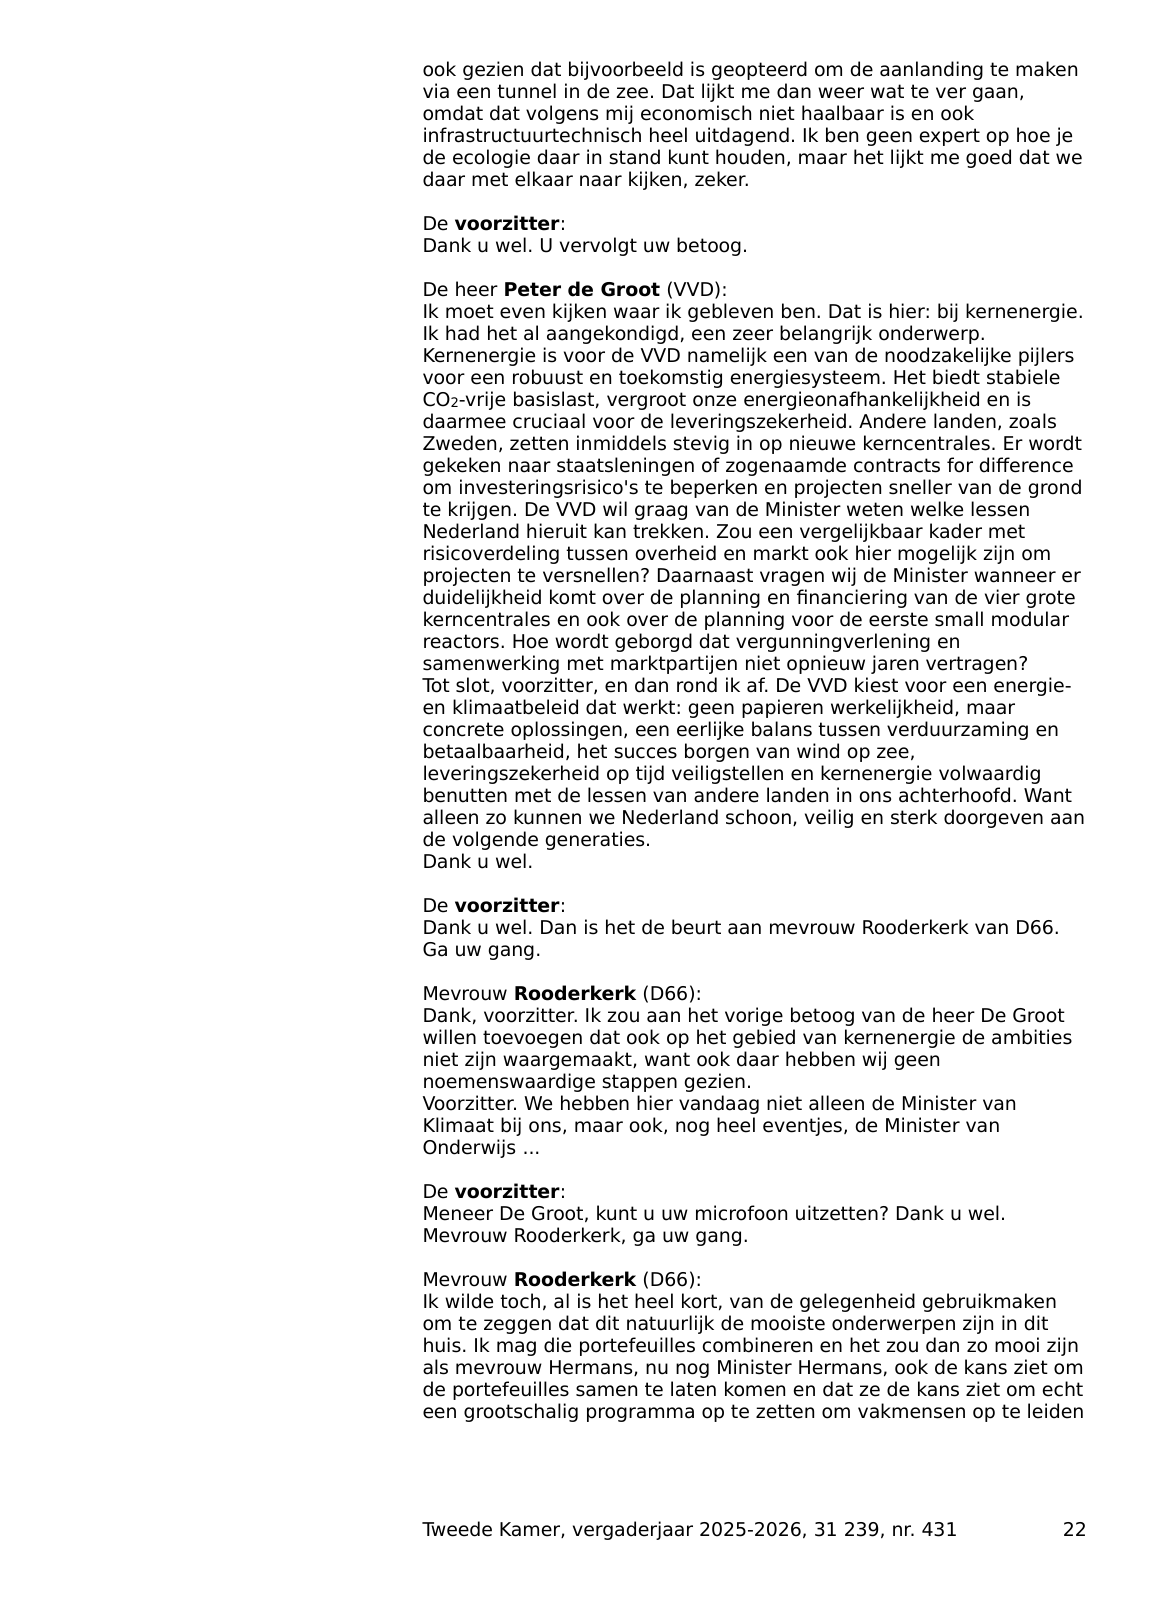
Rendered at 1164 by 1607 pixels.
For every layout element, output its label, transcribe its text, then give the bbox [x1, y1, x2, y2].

text Dank, voorzitter. Ik zou aan het vorige betoog van de heer De Groot willen toevoegen dat ook op het gebied van kernenergie de ambities niet zijn waargemaakt, want ook daar hebben wij geen noemenswaardige stappen gezien. [422, 1005, 1087, 1093]
text ook gezien dat bijvoorbeeld is geopteerd om de aanlanding te maken via een tunnel in de zee. Dat lijkt me dan weer wat te ver gaan, omdat dat volgens mij economisch niet haalbaar is en ook infrastructuurtechnisch heel uitdagend. Ik ben geen expert op hoe je de ecologie daar in stand kunt houden, maar het lijkt me goed dat we daar met elkaar naar kijken, zeker. [422, 59, 1087, 191]
text Tot slot, voorzitter, en dan rond ik af. De VVD kiest voor een energie- en klimaatbeleid dat werkt: geen papieren werkelijkheid, maar concrete oplossingen, een eerlijke balans tussen verduurzaming en betaalbaarheid, het succes borgen van wind op zee, leveringszekerheid op tijd veiligstellen en kernenergie volwaardig benutten met de lessen van andere landen in ons achterhoofd. Want alleen zo kunnen we Nederland schoon, veilig en sterk doorgeven aan de volgende generaties. [422, 675, 1087, 851]
text De heer Peter de Groot (VVD): [422, 279, 1087, 301]
text Mevrouw Rooderkerk (D66): [422, 1269, 1087, 1291]
text Ik moet even kijken waar ik gebleven ben. Dat is hier: bij kernenergie. Ik had het al aangekondigd, een zeer belangrijk onderwerp. Kernenergie is voor de VVD namelijk een van de noodzakelijke pijlers voor een robuust en toekomstig energiesysteem. Het biedt stabiele CO2-vrije basislast, vergroot onze energieonafhankelijkheid en is daarmee cruciaal voor de leveringszekerheid. Andere landen, zoals Zweden, zetten inmiddels stevig in op nieuwe kerncentrales. Er wordt gekeken naar staatsleningen of zogenaamde contracts for difference om investeringsrisico's te beperken en projecten sneller van de grond te krijgen. De VVD wil graag van de Minister weten welke lessen Nederland hieruit kan trekken. Zou een vergelijkbaar kader met risicoverdeling tussen overheid en markt ook hier mogelijk zijn om projecten te versnellen? Daarnaast vragen wij de Minister wanneer er duidelijkheid komt over de planning en financiering van de vier grote kerncentrales en ook over de planning voor de eerste small modular reactors. Hoe wordt geborgd dat vergunningverlening en samenwerking met marktpartijen niet opnieuw jaren vertragen? [422, 301, 1087, 675]
text Dank u wel. [422, 851, 1087, 873]
text Dank u wel. U vervolgt uw betoog. [422, 235, 1087, 257]
text Voorzitter. We hebben hier vandaag niet alleen de Minister van Klimaat bij ons, maar ook, nog heel eventjes, de Minister van Onderwijs ... [422, 1093, 1087, 1159]
text Ik wilde toch, al is het heel kort, van de gelegenheid gebruikmaken om te zeggen dat dit natuurlijk de mooiste onderwerpen zijn in dit huis. Ik mag die portefeuilles combineren en het zou dan zo mooi zijn als mevrouw Hermans, nu nog Minister Hermans, ook de kans ziet om de portefeuilles samen te laten komen en dat ze de kans ziet om echt een grootschalig programma op te zetten om vakmensen op te leiden [422, 1291, 1087, 1423]
text Dank u wel. Dan is het de beurt aan mevrouw Rooderkerk van D66. Ga uw gang. [422, 917, 1087, 961]
text Meneer De Groot, kunt u uw microfoon uitzetten? Dank u wel. Mevrouw Rooderkerk, ga uw gang. [422, 1203, 1087, 1247]
text Mevrouw Rooderkerk (D66): [422, 983, 1087, 1005]
text De voorzitter: [422, 1181, 1087, 1203]
text De voorzitter: [422, 213, 1087, 235]
text De voorzitter: [422, 895, 1087, 917]
